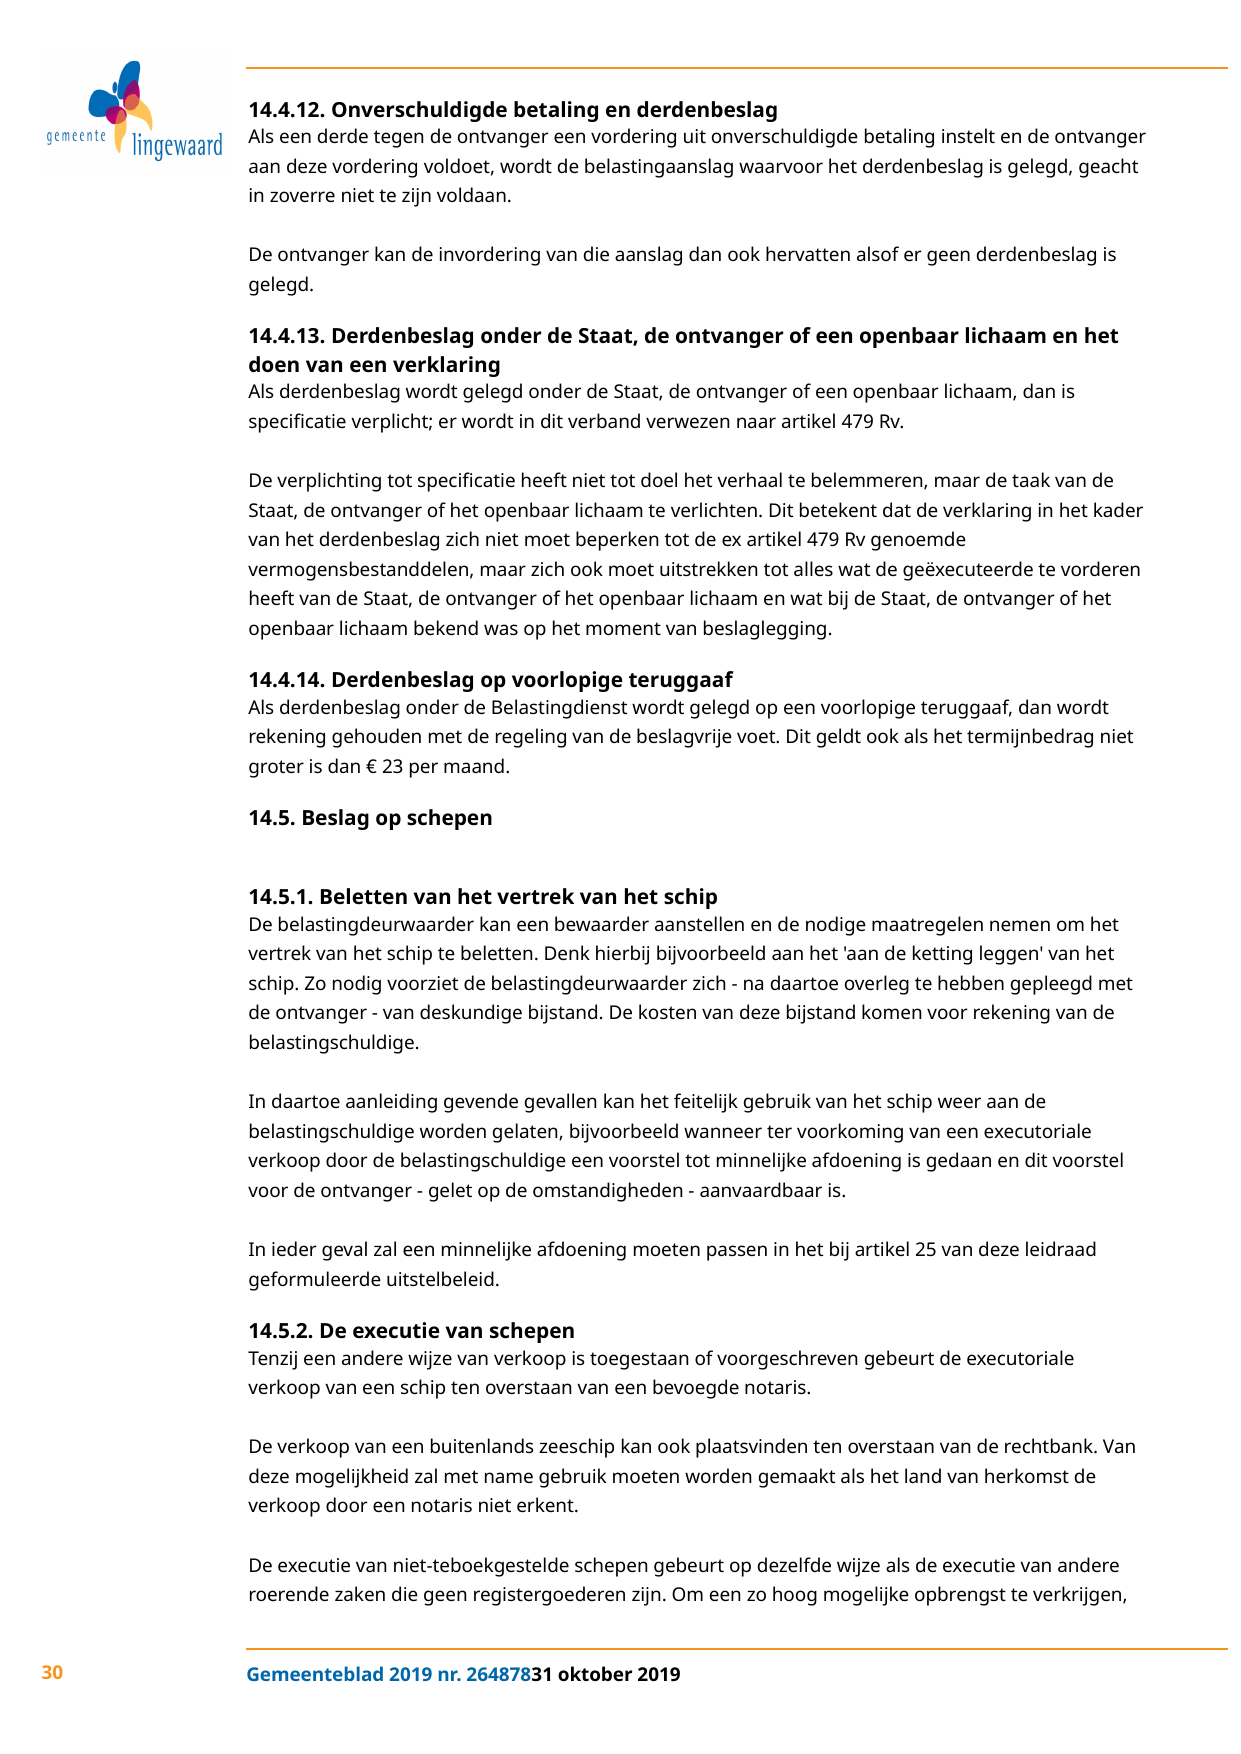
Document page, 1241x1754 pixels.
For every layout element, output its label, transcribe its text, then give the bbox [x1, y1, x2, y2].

text 14.4.12. Onverschuldigde betaling en derdenbeslag [248, 95, 1152, 123]
text De executie van niet-teboekgestelde schepen gebeurt op dezelfde wijze als de executie van andere roerende zaken die geen registergoederen zijn. Om een zo hoog mogelijke opbrengst te verkrijgen, [248, 1552, 1152, 1607]
text Als een derde tegen de ontvanger een vordering uit onverschuldigde betaling instelt en de ontvanger aan deze vordering voldoet, wordt de belastingaanslag waarvoor het derdenbeslag is gelegd, geacht in zoverre niet te zijn voldaan. [248, 123, 1152, 208]
text 14.5. Beslag op schepen [248, 803, 1152, 832]
text 14.4.14. Derdenbeslag op voorlopige teruggaaf [248, 666, 1152, 694]
picture [41, 47, 231, 172]
text 14.4.13. Derdenbeslag onder de Staat, de ontvanger of een openbaar lichaam en het doen van een verklaring [248, 322, 1152, 378]
text 14.5.1. Beletten van het vertrek van het schip [248, 882, 1152, 911]
text De verkoop van een buitenlands zeeschip kan ook plaatsvinden ten overstaan van de rechtbank. Van deze mogelijkheid zal met name gebruik moeten worden gemaakt als het land van herkomst de verkoop door een notaris niet erkent. [248, 1433, 1152, 1518]
text In ieder geval zal een minnelijke afdoening moeten passen in het bij artikel 25 van deze leidraad geformuleerde uitstelbeleid. [248, 1236, 1152, 1292]
text In daartoe aanleiding gevende gevallen kan het feitelijk gebruik van het schip weer aan de belastingschuldige worden gelaten, bijvoorbeeld wanneer ter voorkoming van een executoriale verkoop door de belastingschuldige een voorstel tot minnelijke afdoening is gedaan en dit voorstel voor de ontvanger - gelet op de omstandigheden - aanvaardbaar is. [248, 1088, 1152, 1203]
text Tenzij een andere wijze van verkoop is toegestaan of voorgeschreven gebeurt de executoriale verkoop van een schip ten overstaan van een bevoegde notaris. [248, 1345, 1152, 1400]
text De ontvanger kan de invordering van die aanslag dan ook hervatten alsof er geen derdenbeslag is gelegd. [248, 242, 1152, 297]
text De belastingdeurwaarder kan een bewaarder aanstellen en de nodige maatregelen nemen om het vertrek van het schip te beletten. Denk hierbij bijvoorbeeld aan het 'aan de ketting leggen' van het schip. Zo nodig voorziet de belastingdeurwaarder zich - na daartoe overleg te hebben gepleegd met de ontvanger - van deskundige bijstand. De kosten van deze bijstand komen voor rekening van de belastingschuldige. [248, 911, 1152, 1055]
text De verplichting tot specificatie heeft niet tot doel het verhaal te belemmeren, maar de taak van de Staat, de ontvanger of het openbaar lichaam te verlichten. Dit betekent dat de verklaring in het kader van het derdenbeslag zich niet moet beperken tot de ex artikel 479 Rv genoemde vermogensbestanddelen, maar zich ook moet uitstrekken tot alles wat de geëxecuteerde te vorderen heeft van de Staat, de ontvanger of het openbaar lichaam en wat bij de Staat, de ontvanger of het openbaar lichaam bekend was op het moment van beslaglegging. [248, 467, 1152, 641]
text 14.5.2. De executie van schepen [248, 1316, 1152, 1345]
text Als derdenbeslag wordt gelegd onder de Staat, de ontvanger of een openbaar lichaam, dan is specificatie verplicht; er wordt in dit verband verwezen naar artikel 479 Rv. [248, 378, 1152, 434]
text Als derdenbeslag onder de Belastingdienst wordt gelegd op een voorlopige teruggaaf, dan wordt rekening gehouden met de regeling van de beslagvrije voet. Dit geldt ook als het termijnbedrag niet groter is dan € 23 per maand. [248, 694, 1152, 779]
